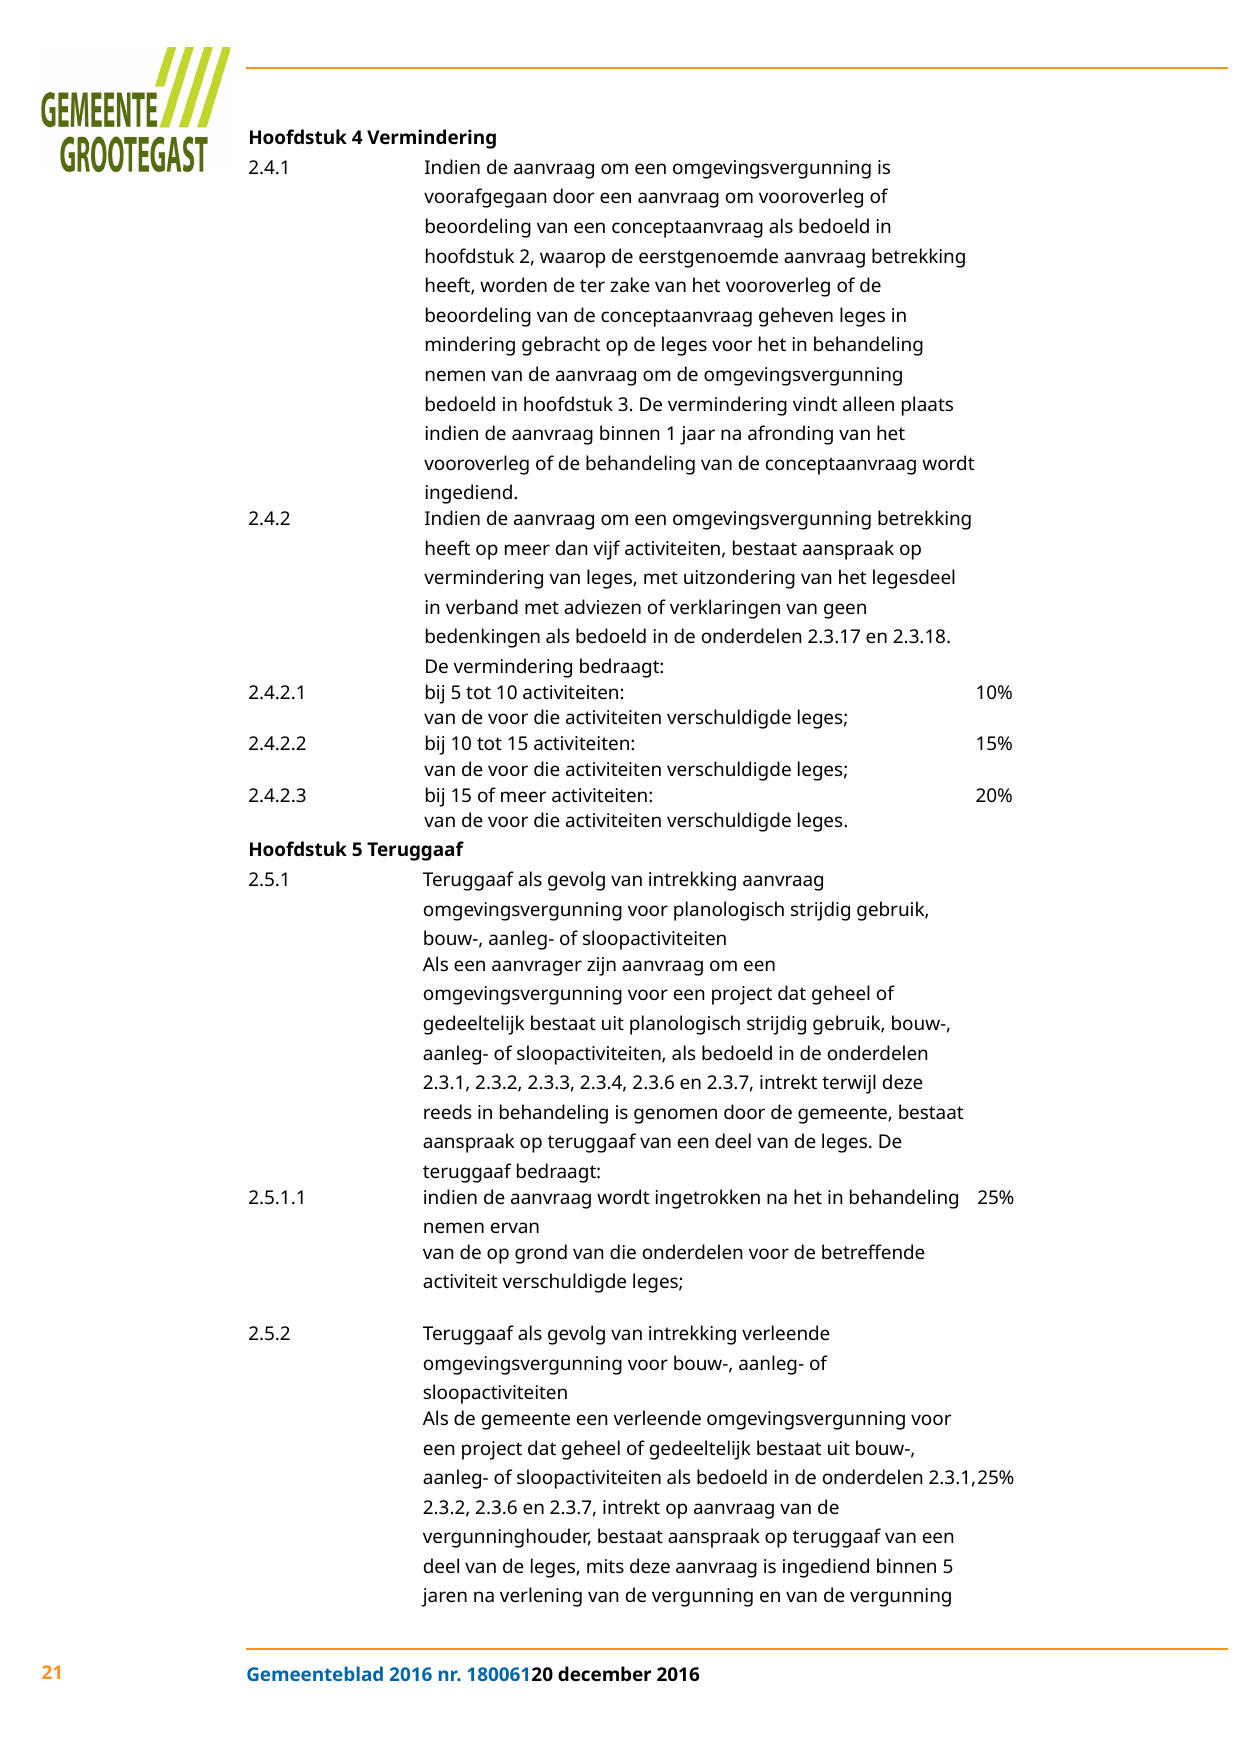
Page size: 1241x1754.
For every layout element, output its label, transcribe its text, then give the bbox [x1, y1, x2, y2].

table_cell 25% [977, 1405, 1152, 1608]
table_cell 15% [975, 730, 1152, 756]
table_cell [248, 1239, 423, 1294]
table_cell Als de gemeente een verleende omgevingsvergunning voor een project dat geheel of gedeeltelijk bestaat uit bouw-, aanleg- of sloopactiviteiten als bedoeld in de onderdelen 2.3.1, 2.3.2, 2.3.6 en 2.3.7, intrekt op aanvraag van de vergunninghouder, bestaat aanspraak op teruggaaf van een deel van de leges, mits deze aanvraag is ingediend binnen 5 jaren na verlening van de vergunning en van de vergunning [423, 1405, 977, 1608]
table_cell [977, 1295, 1152, 1320]
table_cell [977, 951, 1152, 1184]
table_cell 2.4.2 [248, 505, 424, 679]
table_cell 2.4.2.3 [248, 782, 424, 807]
table_cell indien de aanvraag wordt ingetrokken na het in behandeling nemen ervan [423, 1184, 977, 1239]
text Hoofdstuk 5 Teruggaaf [248, 836, 1152, 862]
table_cell 25% [977, 1184, 1152, 1239]
table_header [975, 154, 1152, 505]
table_header 2.4.1 [248, 154, 424, 505]
table_cell 2.5.1.1 [248, 1184, 423, 1239]
table_cell [975, 756, 1152, 782]
table_cell [248, 808, 424, 833]
table_cell [975, 705, 1152, 730]
table_cell 2.4.2.1 [248, 679, 424, 704]
table_cell Indien de aanvraag om een omgevingsvergunning betrekking heeft op meer dan vijf activiteiten, bestaat aanspraak op vermindering van leges, met uitzondering van het legesdeel in verband met adviezen of verklaringen van geen bedenkingen als bedoeld in de onderdelen 2.3.17 en 2.3.18. De vermindering bedraagt: [424, 505, 975, 679]
table_cell bij 5 tot 10 activiteiten: [424, 679, 975, 704]
table_header Indien de aanvraag om een omgevingsvergunning is voorafgegaan door een aanvraag om vooroverleg of beoordeling van een conceptaanvraag als bedoeld in hoofdstuk 2, waarop de eerstgenoemde aanvraag betrekking heeft, worden de ter zake van het vooroverleg of de beoordeling van de conceptaanvraag geheven leges in mindering gebracht op de leges voor het in behandeling nemen van de aanvraag om de omgevingsvergunning bedoeld in hoofdstuk 3. De vermindering vindt alleen plaats indien de aanvraag binnen 1 jaar na afronding van het vooroverleg of de behandeling van de conceptaanvraag wordt ingediend. [424, 154, 975, 505]
table_cell 20% [975, 782, 1152, 807]
text Hoofdstuk 4 Vermindering [248, 124, 1152, 150]
table_cell bij 10 tot 15 activiteiten: [424, 730, 975, 756]
table_cell [977, 1239, 1152, 1294]
table_cell van de voor die activiteiten verschuldigde leges; [424, 705, 975, 730]
table_cell 10% [975, 679, 1152, 704]
table_cell [977, 1320, 1152, 1405]
table_header Teruggaaf als gevolg van intrekking aanvraag omgevingsvergunning voor planologisch strijdig gebruik, bouw-, aanleg- of sloopactiviteiten [423, 866, 977, 951]
table_cell [248, 1295, 423, 1320]
picture [41, 47, 231, 172]
table_cell 2.5.2 [248, 1320, 423, 1405]
table_cell van de voor die activiteiten verschuldigde leges; [424, 756, 975, 782]
table_cell [975, 505, 1152, 679]
table_cell [423, 1295, 977, 1320]
table_cell bij 15 of meer activiteiten: [424, 782, 975, 807]
table_cell [975, 808, 1152, 833]
table_cell [248, 756, 424, 782]
table_header [977, 866, 1152, 951]
table_cell [248, 951, 423, 1184]
table_cell van de voor die activiteiten verschuldigde leges. [424, 808, 975, 833]
table_cell Als een aanvrager zijn aanvraag om een omgevingsvergunning voor een project dat geheel of gedeeltelijk bestaat uit planologisch strijdig gebruik, bouw-, aanleg- of sloopactiviteiten, als bedoeld in de onderdelen 2.3.1, 2.3.2, 2.3.3, 2.3.4, 2.3.6 en 2.3.7, intrekt terwijl deze reeds in behandeling is genomen door de gemeente, bestaat aanspraak op teruggaaf van een deel van de leges. De teruggaaf bedraagt: [423, 951, 977, 1184]
table_cell [248, 705, 424, 730]
table_cell van de op grond van die onderdelen voor de betreffende activiteit verschuldigde leges; [423, 1239, 977, 1294]
table_cell Teruggaaf als gevolg van intrekking verleende omgevingsvergunning voor bouw-, aanleg- of sloopactiviteiten [423, 1320, 977, 1405]
table_cell 2.4.2.2 [248, 730, 424, 756]
table_cell [248, 1405, 423, 1608]
table_header 2.5.1 [248, 866, 423, 951]
